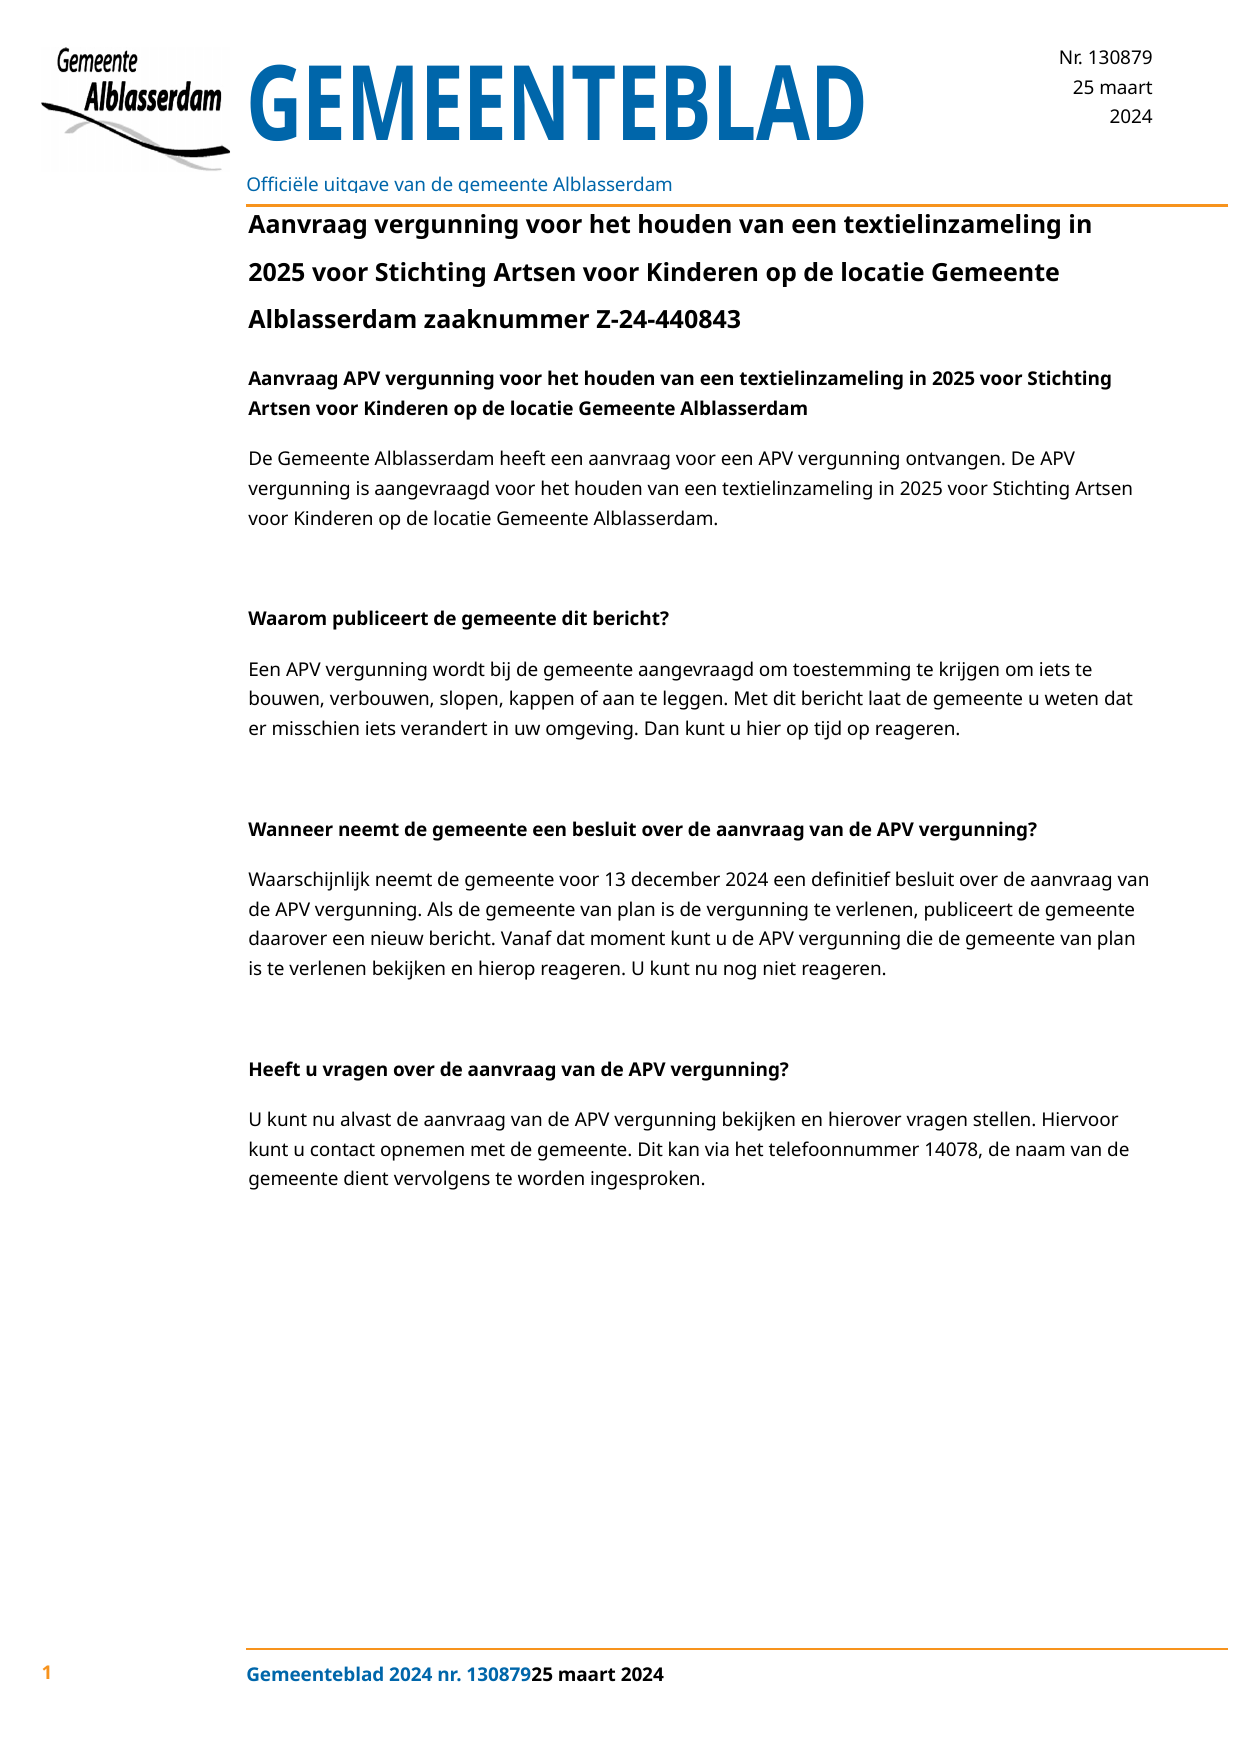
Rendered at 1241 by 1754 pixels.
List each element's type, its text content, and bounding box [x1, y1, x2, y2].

picture [41, 47, 231, 172]
text De Gemeente Alblasserdam heeft een aanvraag voor een APV vergunning ontvangen. De APV vergunning is aangevraagd voor het houden van een textielinzameling in 2025 voor Stichting Artsen voor Kinderen op de locatie Gemeente Alblasserdam. [248, 446, 1152, 530]
text U kunt nu alvast de aanvraag van de APV vergunning bekijken en hierover vragen stellen. Hiervoor kunt u contact opnemen met de gemeente. Dit kan via het telefoonnummer 14078, de naam van de gemeente dient vervolgens te worden ingesproken. [248, 1106, 1152, 1191]
text Aanvraag APV vergunning voor het houden van een textielinzameling in 2025 voor Stichting Artsen voor Kinderen op de locatie Gemeente Alblasserdam [248, 366, 1152, 421]
text Heeft u vragen over de aanvraag van de APV vergunning? [248, 1056, 1152, 1082]
text Een APV vergunning wordt bij de gemeente aangevraagd om toestemming te krijgen om iets te bouwen, verbouwen, slopen, kappen of aan te leggen. Met dit bericht laat de gemeente u weten dat er misschien iets verandert in uw omgeving. Dan kunt u hier op tijd op reageren. [248, 656, 1152, 741]
text Wanneer neemt de gemeente een besluit over de aanvraag van de APV vergunning? [248, 816, 1152, 842]
text Aanvraag vergunning voor het houden van een textielinzameling in 2025 voor Stichting Artsen voor Kinderen op de locatie Gemeente Alblasserdam zaaknummer Z-24-440843 [248, 207, 1152, 336]
text Waarschijnlijk neemt de gemeente voor 13 december 2024 een definitief besluit over de aanvraag van de APV vergunning. Als de gemeente van plan is de vergunning te verlenen, publiceert de gemeente daarover een nieuw bericht. Vanaf dat moment kunt u de APV vergunning die de gemeente van plan is te verlenen bekijken en hierop reageren. U kunt nu nog niet reageren. [248, 866, 1152, 981]
text Waarom publiceert de gemeente dit bericht? [248, 606, 1152, 631]
